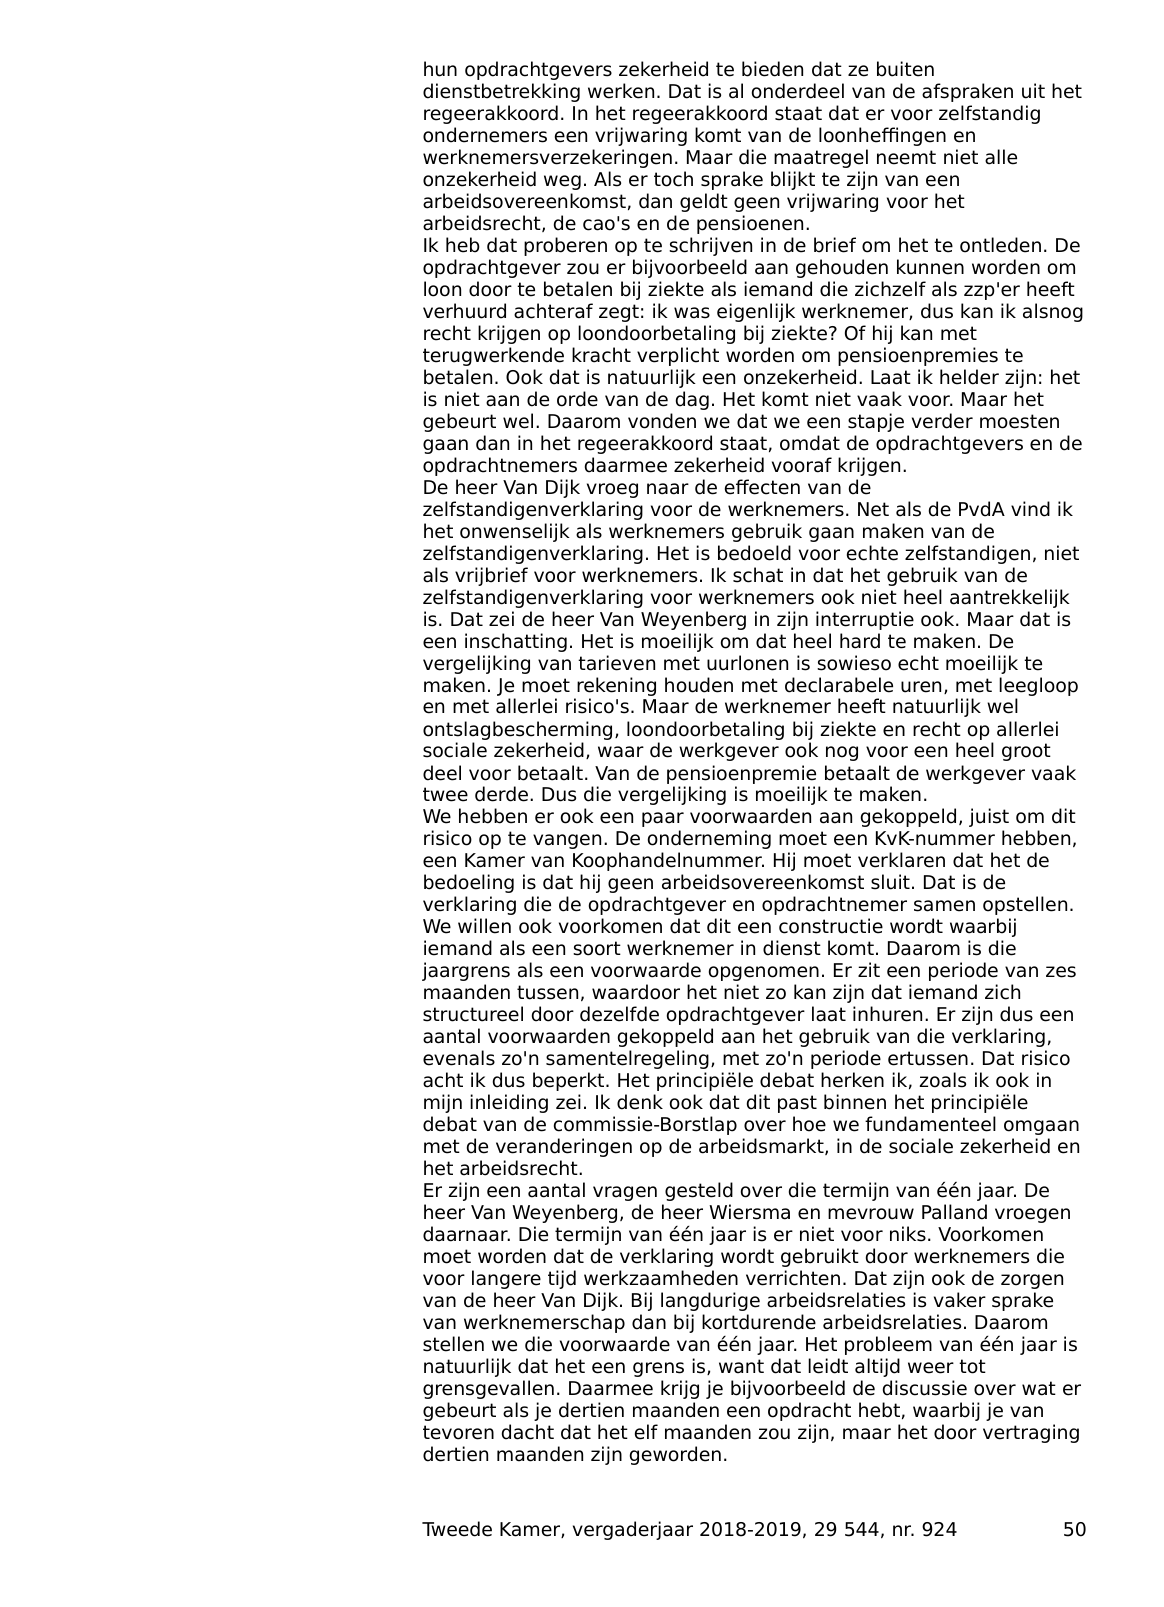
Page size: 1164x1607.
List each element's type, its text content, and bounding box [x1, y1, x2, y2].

text Ik heb dat proberen op te schrijven in de brief om het te ontleden. De opdrachtgever zou er bijvoorbeeld aan gehouden kunnen worden om loon door te betalen bij ziekte als iemand die zichzelf als zzp'er heeft verhuurd achteraf zegt: ik was eigenlijk werknemer, dus kan ik alsnog recht krijgen op loondoorbetaling bij ziekte? Of hij kan met terugwerkende kracht verplicht worden om pensioenpremies te betalen. Ook dat is natuurlijk een onzekerheid. Laat ik helder zijn: het is niet aan de orde van de dag. Het komt niet vaak voor. Maar het gebeurt wel. Daarom vonden we dat we een stapje verder moesten gaan dan in het regeerakkoord staat, omdat de opdrachtgevers en de opdrachtnemers daarmee zekerheid vooraf krijgen. [422, 235, 1087, 477]
text We hebben er ook een paar voorwaarden aan gekoppeld, juist om dit risico op te vangen. De onderneming moet een KvK-nummer hebben, een Kamer van Koophandelnummer. Hij moet verklaren dat het de bedoeling is dat hij geen arbeidsovereenkomst sluit. Dat is de verklaring die de opdrachtgever en opdrachtnemer samen opstellen. We willen ook voorkomen dat dit een constructie wordt waarbij iemand als een soort werknemer in dienst komt. Daarom is die jaargrens als een voorwaarde opgenomen. Er zit een periode van zes maanden tussen, waardoor het niet zo kan zijn dat iemand zich structureel door dezelfde opdrachtgever laat inhuren. Er zijn dus een aantal voorwaarden gekoppeld aan het gebruik van die verklaring, evenals zo'n samentelregeling, met zo'n periode ertussen. Dat risico acht ik dus beperkt. Het principiële debat herken ik, zoals ik ook in mijn inleiding zei. Ik denk ook dat dit past binnen het principiële debat van de commissie-Borstlap over hoe we fundamenteel omgaan met de veranderingen op de arbeidsmarkt, in de sociale zekerheid en het arbeidsrecht. [422, 806, 1087, 1180]
text De heer Van Dijk vroeg naar de effecten van de zelfstandigenverklaring voor de werknemers. Net als de PvdA vind ik het onwenselijk als werknemers gebruik gaan maken van de zelfstandigenverklaring. Het is bedoeld voor echte zelfstandigen, niet als vrijbrief voor werknemers. Ik schat in dat het gebruik van de zelfstandigenverklaring voor werknemers ook niet heel aantrekkelijk is. Dat zei de heer Van Weyenberg in zijn interruptie ook. Maar dat is een inschatting. Het is moeilijk om dat heel hard te maken. De vergelijking van tarieven met uurlonen is sowieso echt moeilijk te maken. Je moet rekening houden met declarabele uren, met leegloop en met allerlei risico's. Maar de werknemer heeft natuurlijk wel ontslagbescherming, loondoorbetaling bij ziekte en recht op allerlei sociale zekerheid, waar de werkgever ook nog voor een heel groot deel voor betaalt. Van de pensioenpremie betaalt de werkgever vaak twee derde. Dus die vergelijking is moeilijk te maken. [422, 477, 1087, 806]
text Er zijn een aantal vragen gesteld over die termijn van één jaar. De heer Van Weyenberg, de heer Wiersma en mevrouw Palland vroegen daarnaar. Die termijn van één jaar is er niet voor niks. Voorkomen moet worden dat de verklaring wordt gebruikt door werknemers die voor langere tijd werkzaamheden verrichten. Dat zijn ook de zorgen van de heer Van Dijk. Bij langdurige arbeidsrelaties is vaker sprake van werknemerschap dan bij kortdurende arbeidsrelaties. Daarom stellen we die voorwaarde van één jaar. Het probleem van één jaar is natuurlijk dat het een grens is, want dat leidt altijd weer tot grensgevallen. Daarmee krijg je bijvoorbeeld de discussie over wat er gebeurt als je dertien maanden een opdracht hebt, waarbij je van tevoren dacht dat het elf maanden zou zijn, maar het door vertraging dertien maanden zijn geworden. [422, 1180, 1087, 1466]
text hun opdrachtgevers zekerheid te bieden dat ze buiten dienstbetrekking werken. Dat is al onderdeel van de afspraken uit het regeerakkoord. In het regeerakkoord staat dat er voor zelfstandig ondernemers een vrijwaring komt van de loonheffingen en werknemersverzekeringen. Maar die maatregel neemt niet alle onzekerheid weg. Als er toch sprake blijkt te zijn van een arbeidsovereenkomst, dan geldt geen vrijwaring voor het arbeidsrecht, de cao's en de pensioenen. [422, 59, 1087, 235]
